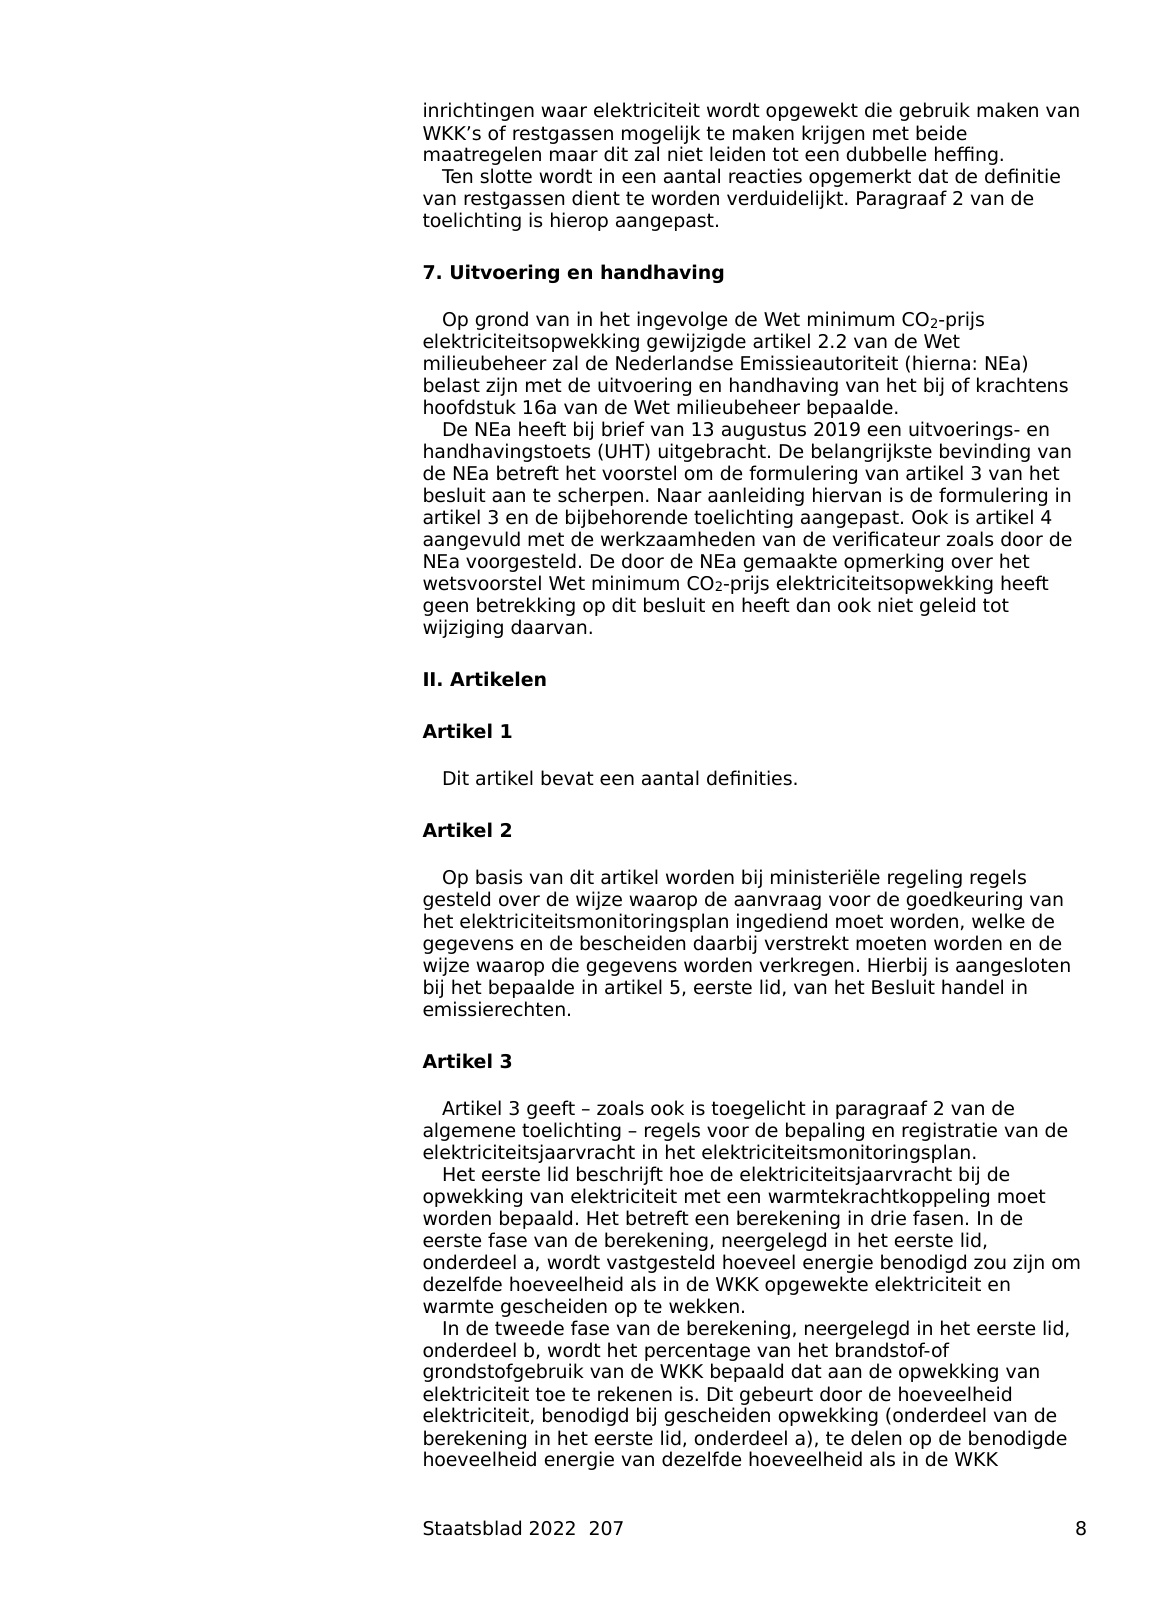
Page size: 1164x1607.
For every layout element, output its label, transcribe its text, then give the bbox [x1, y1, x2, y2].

text Artikel 3 geeft – zoals ook is toegelicht in paragraaf 2 van de algemene toelichting – regels voor de bepaling en registratie van de elektriciteitsjaarvracht in het elektriciteitsmonitoringsplan. [422, 1098, 1087, 1164]
subtitle Artikel 1 [422, 721, 1087, 743]
text inrichtingen waar elektriciteit wordt opgewekt die gebruik maken van WKK’s of restgassen mogelijk te maken krijgen met beide maatregelen maar dit zal niet leiden tot een dubbelle heffing. [422, 100, 1087, 166]
text Op grond van in het ingevolge de Wet minimum CO2-prijs elektriciteitsopwekking gewijzigde artikel 2.2 van de Wet milieubeheer zal de Nederlandse Emissieautoriteit (hierna: NEa) belast zijn met de uitvoering en handhaving van het bij of krachtens hoofdstuk 16a van de Wet milieubeheer bepaalde. [422, 309, 1087, 419]
text Het eerste lid beschrijft hoe de elektriciteitsjaarvracht bij de opwekking van elektriciteit met een warmtekrachtkoppeling moet worden bepaald. Het betreft een berekening in drie fasen. In de eerste fase van de berekening, neergelegd in het eerste lid, onderdeel a, wordt vastgesteld hoeveel energie benodigd zou zijn om dezelfde hoeveelheid als in de WKK opgewekte elektriciteit en warmte gescheiden op te wekken. [422, 1164, 1087, 1317]
text De NEa heeft bij brief van 13 augustus 2019 een uitvoerings- en handhavingstoets (UHT) uitgebracht. De belangrijkste bevinding van de NEa betreft het voorstel om de formulering van artikel 3 van het besluit aan te scherpen. Naar aanleiding hiervan is de formulering in artikel 3 en de bijbehorende toelichting aangepast. Ook is artikel 4 aangevuld met de werkzaamheden van de verificateur zoals door de NEa voorgesteld. De door de NEa gemaakte opmerking over het wetsvoorstel Wet minimum CO2-prijs elektriciteitsopwekking heeft geen betrekking op dit besluit en heeft dan ook niet geleid tot wijziging daarvan. [422, 419, 1087, 639]
subtitle Artikel 3 [422, 1051, 1087, 1073]
subtitle II. Artikelen [422, 669, 1087, 691]
text Ten slotte wordt in een aantal reacties opgemerkt dat de definitie van restgassen dient te worden verduidelijkt. Paragraaf 2 van de toelichting is hierop aangepast. [422, 166, 1087, 232]
subtitle Artikel 2 [422, 820, 1087, 842]
text Op basis van dit artikel worden bij ministeriële regeling regels gesteld over de wijze waarop de aanvraag voor de goedkeuring van het elektriciteitsmonitoringsplan ingediend moet worden, welke de gegevens en de bescheiden daarbij verstrekt moeten worden en de wijze waarop die gegevens worden verkregen. Hierbij is aangesloten bij het bepaalde in artikel 5, eerste lid, van het Besluit handel in emissierechten. [422, 867, 1087, 1021]
subtitle 7. Uitvoering en handhaving [422, 262, 1087, 284]
text Dit artikel bevat een aantal definities. [422, 768, 1087, 790]
text In de tweede fase van de berekening, neergelegd in het eerste lid, onderdeel b, wordt het percentage van het brandstof-of grondstofgebruik van de WKK bepaald dat aan de opwekking van elektriciteit toe te rekenen is. Dit gebeurt door de hoeveelheid elektriciteit, benodigd bij gescheiden opwekking (onderdeel van de berekening in het eerste lid, onderdeel a), te delen op de benodigde hoeveelheid energie van dezelfde hoeveelheid als in de WKK [422, 1317, 1087, 1471]
